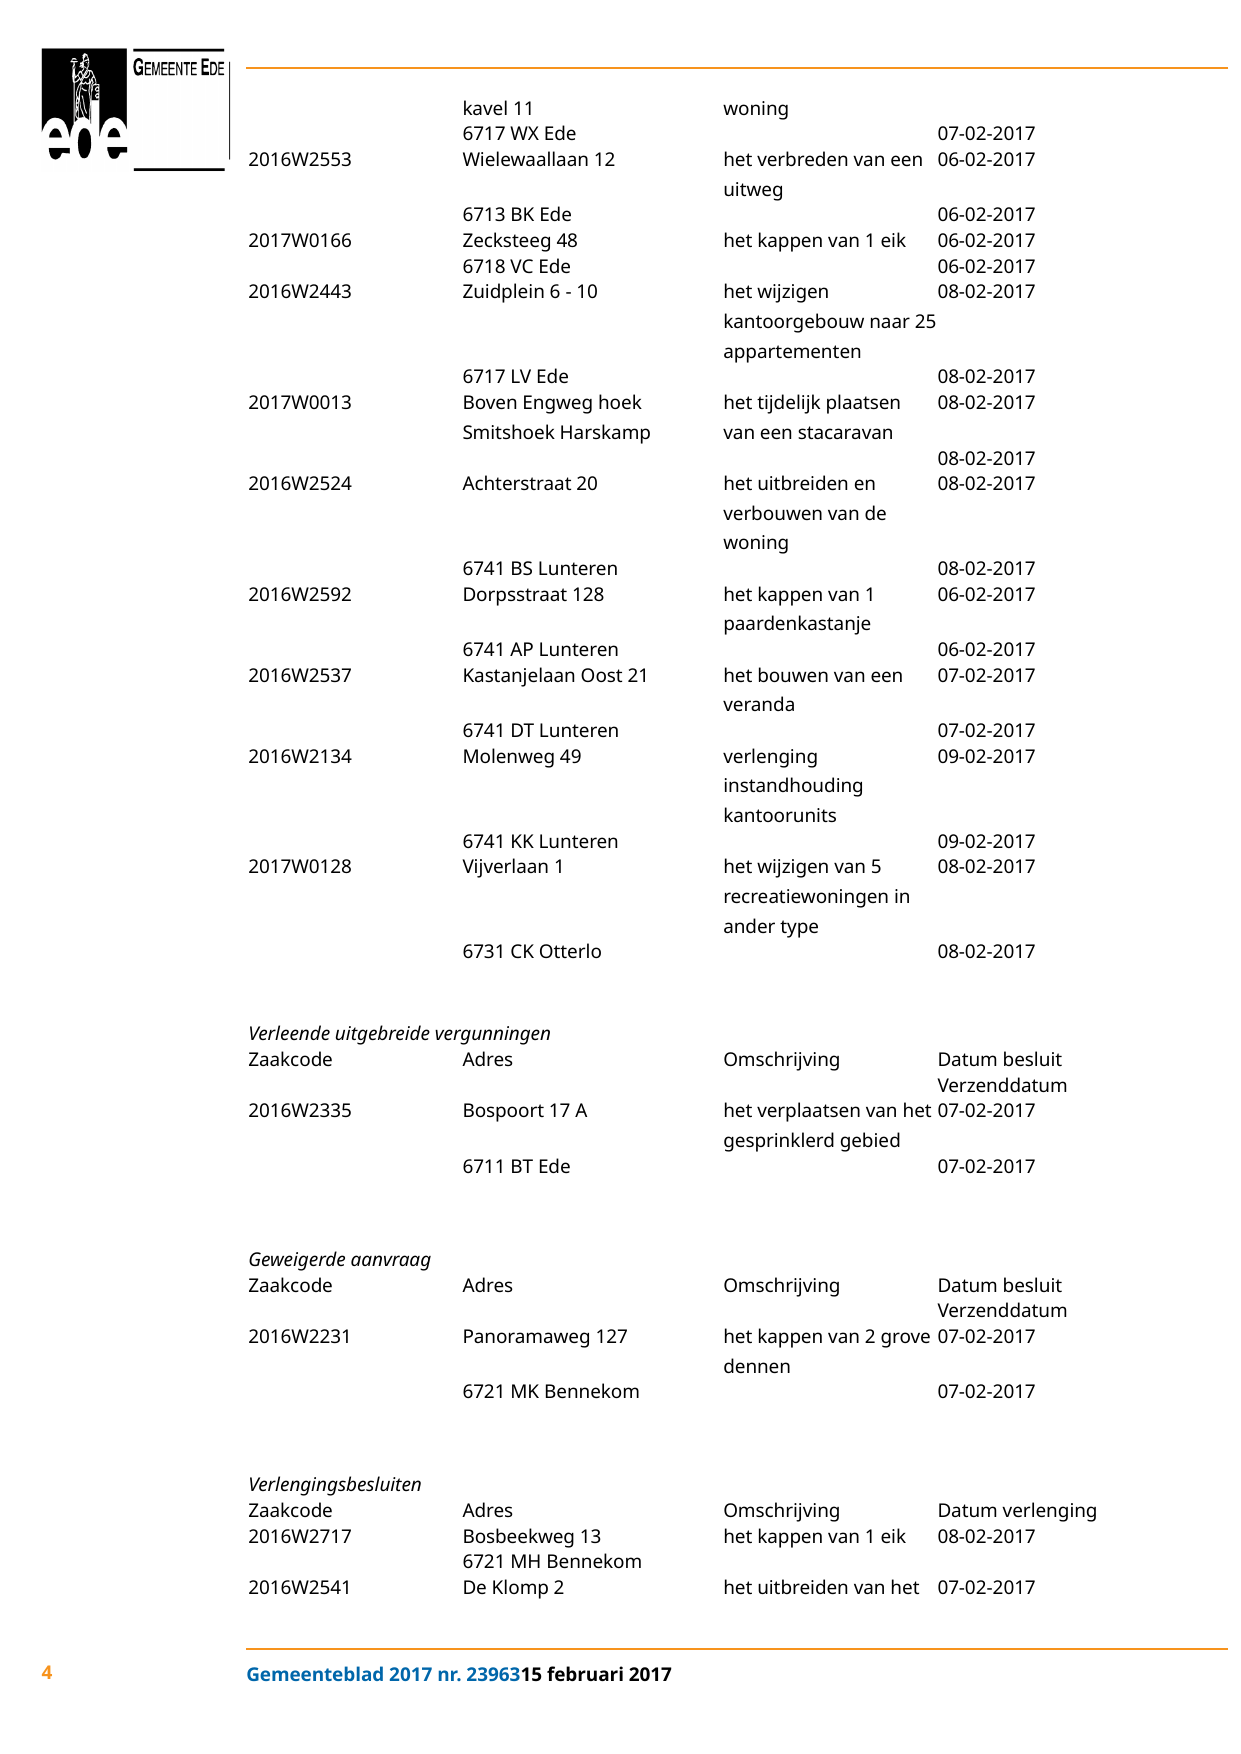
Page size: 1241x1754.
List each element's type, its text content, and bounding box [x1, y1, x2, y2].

table_cell [723, 1549, 937, 1574]
table_cell 07-02-2017 [937, 1323, 1152, 1378]
table_cell Bosbeekweg 13 [462, 1523, 723, 1549]
table_cell 2016W2537 [248, 662, 462, 717]
table_cell 6741 KK Lunteren [462, 828, 723, 854]
table_cell [723, 939, 937, 964]
table_cell Zecksteeg 48 [462, 227, 723, 253]
table_cell 6731 CK Otterlo [462, 939, 723, 964]
table_header Adres [462, 1046, 723, 1072]
table_cell [248, 828, 462, 854]
table_cell 08-02-2017 [937, 445, 1152, 470]
table_cell 6713 BK Ede [462, 202, 723, 227]
table_cell verlenging instandhouding kantoorunits [723, 743, 937, 828]
table_cell 6721 MK Bennekom [462, 1379, 723, 1404]
table_cell 06-02-2017 [937, 253, 1152, 279]
table_cell het kappen van 1 paardenkastanje [723, 581, 937, 636]
table_header Omschrijving [723, 1497, 937, 1523]
table_cell [723, 1072, 937, 1098]
table_header Datum besluit [937, 1046, 1152, 1072]
table_cell 2017W0013 [248, 389, 462, 445]
table_cell Vijverlaan 1 [462, 854, 723, 939]
table_cell [248, 445, 462, 470]
table_cell 2016W2231 [248, 1323, 462, 1378]
table_cell 06-02-2017 [937, 636, 1152, 662]
table_cell [723, 364, 937, 389]
table_cell 07-02-2017 [937, 1575, 1152, 1600]
table_cell [248, 718, 462, 743]
table_cell [462, 1298, 723, 1323]
table_cell [723, 1379, 937, 1404]
table_cell 2016W2717 [248, 1523, 462, 1549]
table_cell Kastanjelaan Oost 21 [462, 662, 723, 717]
table_cell [723, 828, 937, 854]
table_cell 09-02-2017 [937, 743, 1152, 828]
table_cell Wielewaallaan 12 [462, 146, 723, 202]
table_header Zaakcode [248, 1497, 462, 1523]
table_cell [248, 555, 462, 581]
table_cell 08-02-2017 [937, 854, 1152, 939]
table_header Zaakcode [248, 1272, 462, 1297]
table_cell 2016W2335 [248, 1098, 462, 1153]
table_cell [248, 1072, 462, 1098]
table_cell het verplaatsen van het gesprinklerd gebied [723, 1098, 937, 1153]
table_cell het wijzigen van 5 recreatiewoningen in ander type [723, 854, 937, 939]
table_cell [248, 939, 462, 964]
table_cell 08-02-2017 [937, 389, 1152, 445]
table_header Adres [462, 1497, 723, 1523]
table_cell Dorpsstraat 128 [462, 581, 723, 636]
table_cell 2016W2443 [248, 279, 462, 364]
table_cell woning [723, 95, 937, 121]
table_cell Verzenddatum [937, 1298, 1152, 1323]
table_cell 6741 DT Lunteren [462, 718, 723, 743]
table_cell 6711 BT Ede [462, 1153, 723, 1179]
table_cell 6717 WX Ede [462, 121, 723, 146]
table_cell 6741 AP Lunteren [462, 636, 723, 662]
table_cell 07-02-2017 [937, 1379, 1152, 1404]
table_cell [248, 1549, 462, 1574]
table_cell 6718 VC Ede [462, 253, 723, 279]
table_cell 2016W2541 [248, 1575, 462, 1600]
table_cell [248, 202, 462, 227]
table_cell 2016W2592 [248, 581, 462, 636]
table_cell kavel 11 [462, 95, 723, 121]
table_cell [248, 121, 462, 146]
table_cell het uitbreiden van het [723, 1575, 937, 1600]
table_cell 07-02-2017 [937, 1098, 1152, 1153]
table_cell Bospoort 17 A [462, 1098, 723, 1153]
table_cell [248, 1153, 462, 1179]
table_cell het verbreden van een uitweg [723, 146, 937, 202]
table_cell [937, 1549, 1152, 1574]
table_cell Panoramaweg 127 [462, 1323, 723, 1378]
table_cell 07-02-2017 [937, 1153, 1152, 1179]
table_cell [723, 718, 937, 743]
table_header Omschrijving [723, 1272, 937, 1297]
table_cell 08-02-2017 [937, 364, 1152, 389]
table_cell 09-02-2017 [937, 828, 1152, 854]
text Verlengingsbesluiten [248, 1471, 1152, 1497]
table_header Adres [462, 1272, 723, 1297]
table_cell [462, 445, 723, 470]
table_cell [723, 202, 937, 227]
table_cell [723, 1298, 937, 1323]
table_cell het kappen van 1 eik [723, 227, 937, 253]
table_cell 07-02-2017 [937, 662, 1152, 717]
table_cell 08-02-2017 [937, 1523, 1152, 1549]
table_cell De Klomp 2 [462, 1575, 723, 1600]
table_cell [248, 95, 462, 121]
table_cell Achterstraat 20 [462, 470, 723, 555]
table_cell Molenweg 49 [462, 743, 723, 828]
table_cell [462, 1072, 723, 1098]
table_cell [248, 1298, 462, 1323]
table_cell 08-02-2017 [937, 279, 1152, 364]
table_cell [937, 95, 1152, 121]
table_cell 06-02-2017 [937, 146, 1152, 202]
table_cell het wijzigen kantoorgebouw naar 25 appartementen [723, 279, 937, 364]
table_header Zaakcode [248, 1046, 462, 1072]
text Verleende uitgebreide vergunningen [248, 1020, 1152, 1046]
table_cell het bouwen van een veranda [723, 662, 937, 717]
table_cell [723, 121, 937, 146]
table_cell [723, 1153, 937, 1179]
table_cell 06-02-2017 [937, 581, 1152, 636]
table_cell het tijdelijk plaatsen van een stacaravan [723, 389, 937, 445]
table_cell 2017W0128 [248, 854, 462, 939]
table_cell 2016W2524 [248, 470, 462, 555]
table_cell 6721 MH Bennekom [462, 1549, 723, 1574]
table_cell 07-02-2017 [937, 718, 1152, 743]
table_cell [248, 1379, 462, 1404]
table_cell [723, 636, 937, 662]
picture [41, 47, 231, 172]
text Geweigerde aanvraag [248, 1246, 1152, 1272]
table_cell [723, 253, 937, 279]
table_cell 2016W2134 [248, 743, 462, 828]
table_cell [248, 636, 462, 662]
table_header Datum verlenging [937, 1497, 1152, 1523]
table_cell 08-02-2017 [937, 470, 1152, 555]
table_cell 06-02-2017 [937, 202, 1152, 227]
table_cell 6741 BS Lunteren [462, 555, 723, 581]
table_header Datum besluit [937, 1272, 1152, 1297]
table_cell het uitbreiden en verbouwen van de woning [723, 470, 937, 555]
table_cell 2017W0166 [248, 227, 462, 253]
table_cell het kappen van 2 grove dennen [723, 1323, 937, 1378]
table_cell Verzenddatum [937, 1072, 1152, 1098]
table_cell het kappen van 1 eik [723, 1523, 937, 1549]
table_cell [723, 445, 937, 470]
table_cell Zuidplein 6 - 10 [462, 279, 723, 364]
table_cell 07-02-2017 [937, 121, 1152, 146]
table_cell Boven Engweg hoek Smitshoek Harskamp [462, 389, 723, 445]
table_cell 08-02-2017 [937, 555, 1152, 581]
table_cell [248, 364, 462, 389]
table_cell 6717 LV Ede [462, 364, 723, 389]
table_cell [248, 253, 462, 279]
table_cell [723, 555, 937, 581]
table_cell 06-02-2017 [937, 227, 1152, 253]
table_header Omschrijving [723, 1046, 937, 1072]
table_cell 08-02-2017 [937, 939, 1152, 964]
table_cell 2016W2553 [248, 146, 462, 202]
